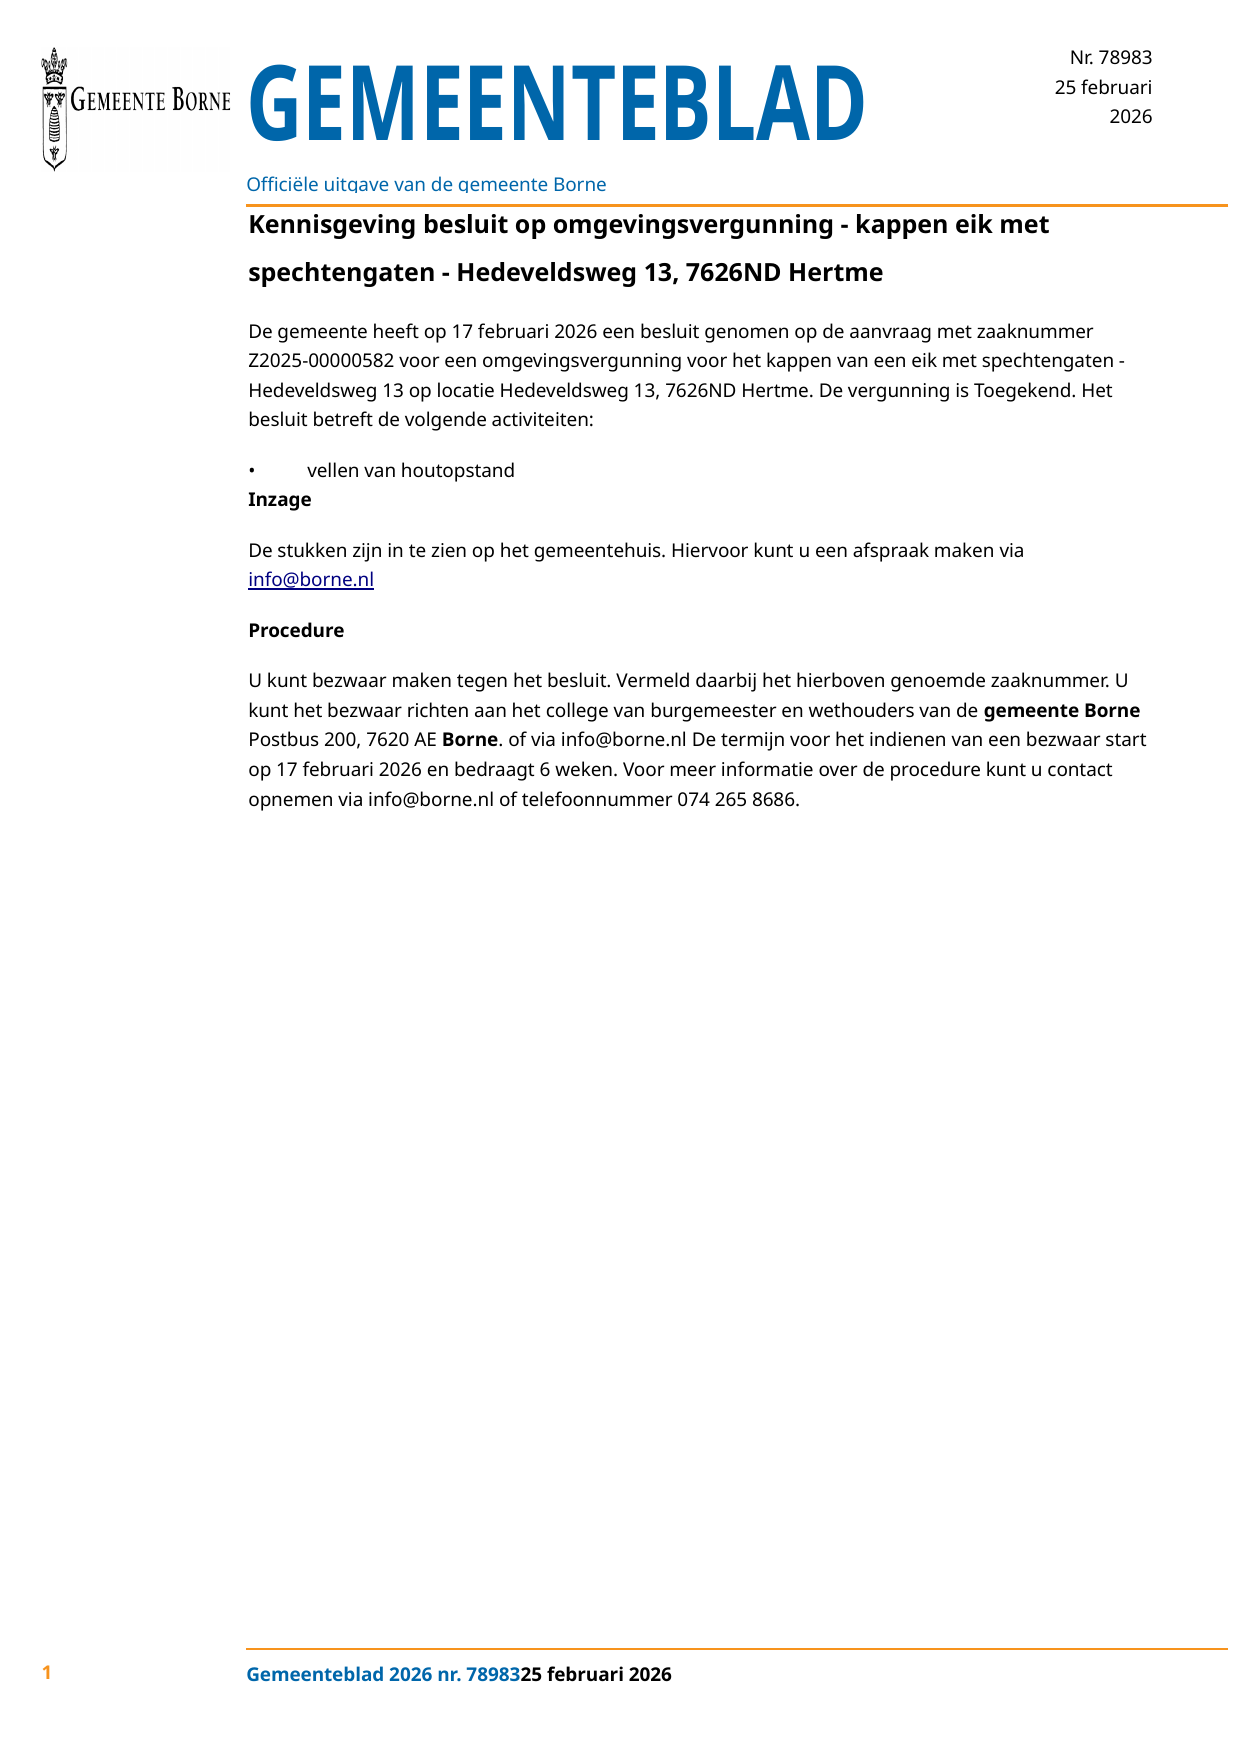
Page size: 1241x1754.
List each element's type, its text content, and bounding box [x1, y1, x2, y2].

text U kunt bezwaar maken tegen het besluit. Vermeld daarbij het hierboven genoemde zaaknummer. U kunt het bezwaar richten aan het college van burgemeester en wethouders van de gemeente Borne Postbus 200, 7620 AE Borne. of via info@borne.nl De termijn voor het indienen van een bezwaar start op 17 februari 2026 en bedraagt 6 weken. Voor meer informatie over de procedure kunt u contact opnemen via info@borne.nl of telefoonnummer 074 265 8686. [248, 667, 1152, 812]
picture [41, 47, 231, 172]
list vellen van houtopstand [248, 457, 1152, 483]
text Inzage [248, 487, 1152, 512]
text De stukken zijn in te zien op het gemeentehuis. Hiervoor kunt u een afspraak maken via info@borne.nl [248, 537, 1152, 592]
text De gemeente heeft op 17 februari 2026 een besluit genomen op de aanvraag met zaaknummer Z2025-00000582 voor een omgevingsvergunning voor het kappen van een eik met spechtengaten - Hedeveldsweg 13 op locatie Hedeveldsweg 13, 7626ND Hertme. De vergunning is Toegekend. Het besluit betreft de volgende activiteiten: [248, 318, 1152, 432]
text Procedure [248, 617, 1152, 643]
text Kennisgeving besluit op omgevingsvergunning - kappen eik met spechtengaten - Hedeveldsweg 13, 7626ND Hertme [248, 207, 1152, 288]
